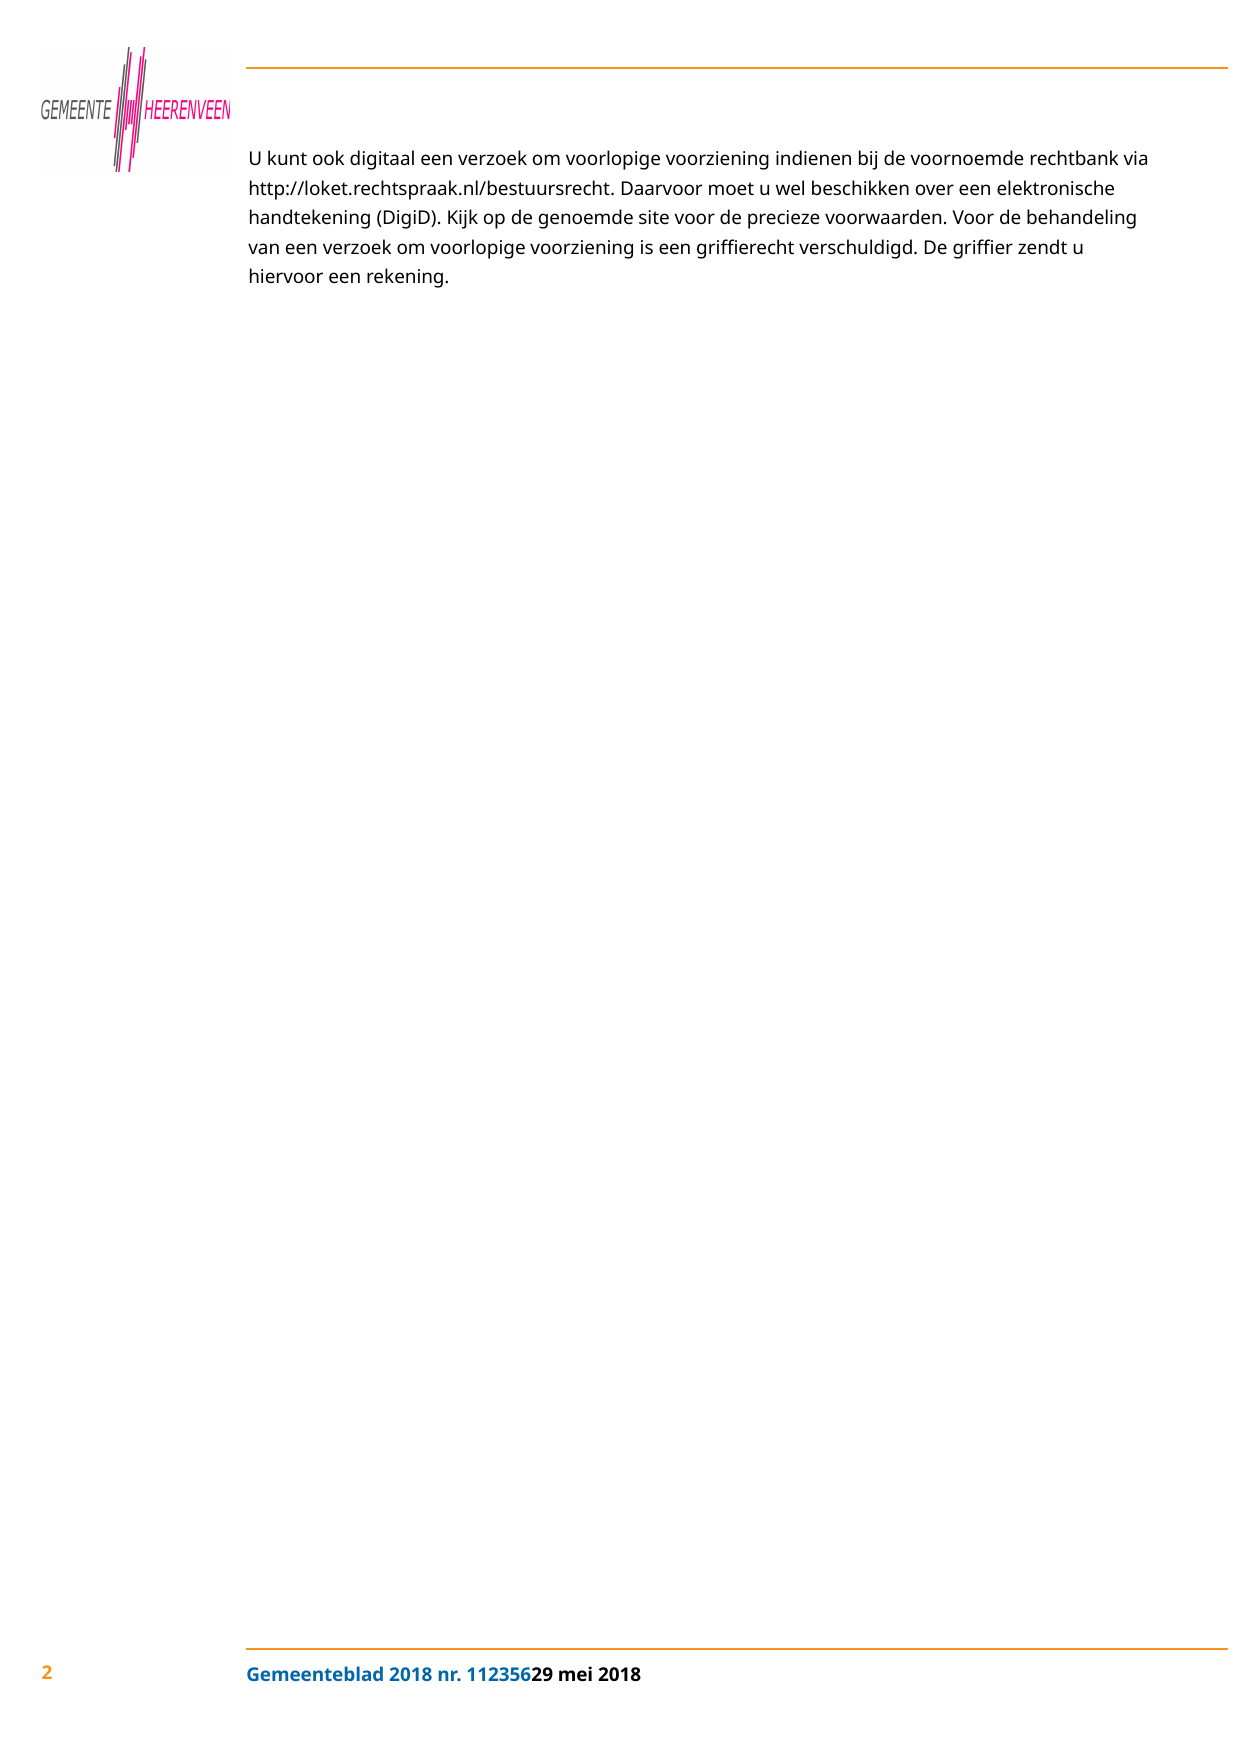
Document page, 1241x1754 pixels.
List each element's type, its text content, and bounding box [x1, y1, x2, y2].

text U kunt ook digitaal een verzoek om voorlopige voorziening indienen bij de voornoemde rechtbank via http://loket.rechtspraak.nl/bestuursrecht. Daarvoor moet u wel beschikken over een elektronische handtekening (DigiD). Kijk op de genoemde site voor de precieze voorwaarden. Voor de behandeling van een verzoek om voorlopige voorziening is een griffierecht verschuldigd. De griffier zendt u hiervoor een rekening. [248, 145, 1152, 289]
picture [41, 47, 231, 172]
